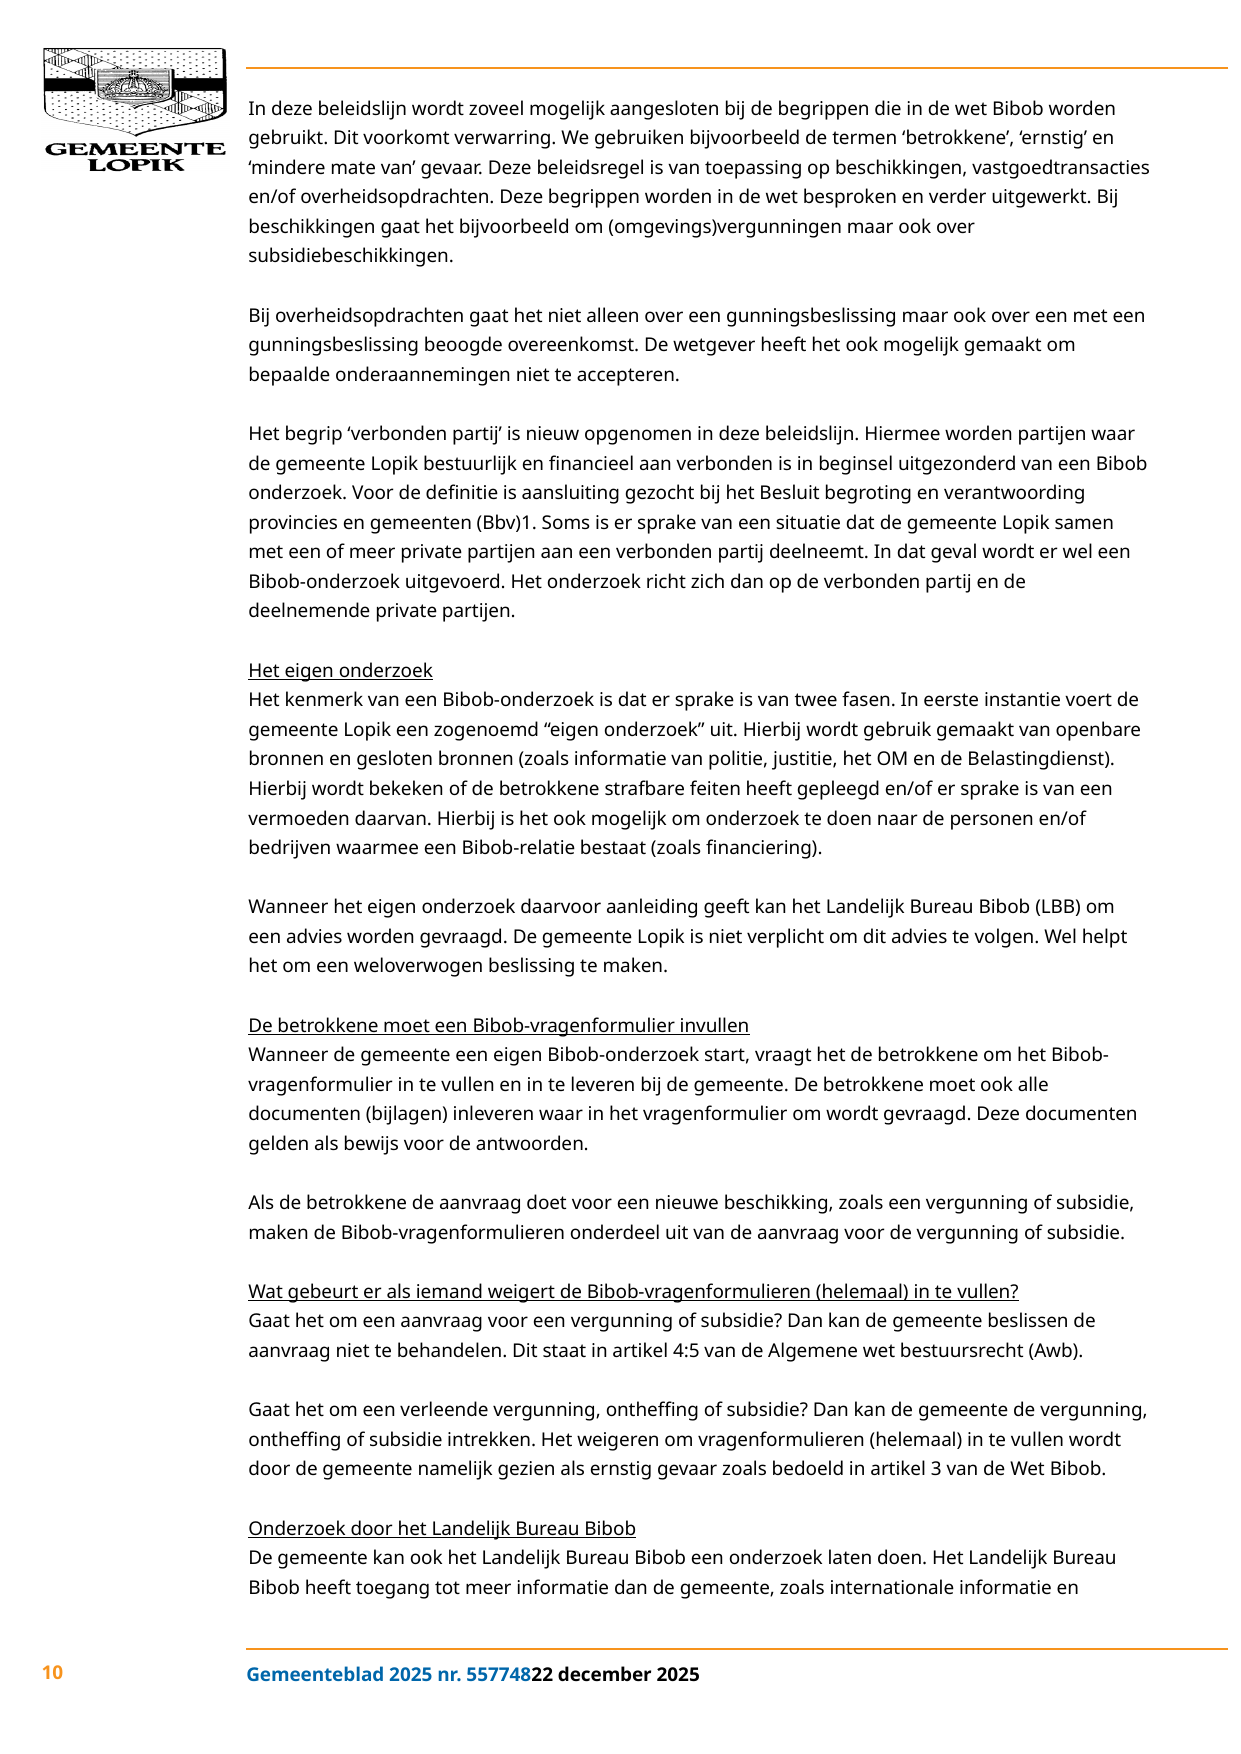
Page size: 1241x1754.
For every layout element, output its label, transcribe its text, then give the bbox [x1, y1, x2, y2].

text Gaat het om een verleende vergunning, ontheffing of subsidie? Dan kan de gemeente de vergunning, ontheffing of subsidie intrekken. Het weigeren om vragenformulieren (helemaal) in te vullen wordt door de gemeente namelijk gezien als ernstig gevaar zoals bedoeld in artikel 3 van de Wet Bibob. [248, 1396, 1152, 1481]
text Als de betrokkene de aanvraag doet voor een nieuwe beschikking, zoals een vergunning of subsidie, maken de Bibob-vragenformulieren onderdeel uit van de aanvraag voor de vergunning of subsidie. [248, 1189, 1152, 1245]
text De gemeente kan ook het Landelijk Bureau Bibob een onderzoek laten doen. Het Landelijk Bureau Bibob heeft toegang tot meer informatie dan de gemeente, zoals internationale informatie en [248, 1544, 1152, 1600]
text De betrokkene moet een Bibob-vragenformulier invullen [248, 1012, 1152, 1038]
text Bij overheidsopdrachten gaat het niet alleen over een gunningsbeslissing maar ook over een met een gunningsbeslissing beoogde overeenkomst. De wetgever heeft het ook mogelijk gemaakt om bepaalde onderaannemingen niet te accepteren. [248, 302, 1152, 387]
text Wanneer het eigen onderzoek daarvoor aanleiding geeft kan het Landelijk Bureau Bibob (LBB) om een advies worden gevraagd. De gemeente Lopik is niet verplicht om dit advies te volgen. Wel helpt het om een weloverwogen beslissing te maken. [248, 893, 1152, 978]
text Wat gebeurt er als iemand weigert de Bibob-vragenformulieren (helemaal) in te vullen? [248, 1278, 1152, 1304]
text Gaat het om een aanvraag voor een vergunning of subsidie? Dan kan de gemeente beslissen de aanvraag niet te behandelen. Dit staat in artikel 4:5 van de Algemene wet bestuursrecht (Awb). [248, 1308, 1152, 1363]
text Het begrip ‘verbonden partij’ is nieuw opgenomen in deze beleidslijn. Hiermee worden partijen waar de gemeente Lopik bestuurlijk en financieel aan verbonden is in beginsel uitgezonderd van een Bibob onderzoek. Voor de definitie is aansluiting gezocht bij het Besluit begroting en verantwoording provincies en gemeenten (Bbv)1. Soms is er sprake van een situatie dat de gemeente Lopik samen met een of meer private partijen aan een verbonden partij deelneemt. In dat geval wordt er wel een Bibob-onderzoek uitgevoerd. Het onderzoek richt zich dan op de verbonden partij en de deelnemende private partijen. [248, 420, 1152, 623]
text Het kenmerk van een Bibob-onderzoek is dat er sprake is van twee fasen. In eerste instantie voert de gemeente Lopik een zogenoemd “eigen onderzoek” uit. Hierbij wordt gebruik gemaakt van openbare bronnen en gesloten bronnen (zoals informatie van politie, justitie, het OM en de Belastingdienst). Hierbij wordt bekeken of de betrokkene strafbare feiten heeft gepleegd en/of er sprake is van een vermoeden daarvan. Hierbij is het ook mogelijk om onderzoek te doen naar de personen en/of bedrijven waarmee een Bibob-relatie bestaat (zoals financiering). [248, 686, 1152, 860]
text Wanneer de gemeente een eigen Bibob-onderzoek start, vraagt het de betrokkene om het Bibob-vragenformulier in te vullen en in te leveren bij de gemeente. De betrokkene moet ook alle documenten (bijlagen) inleveren waar in het vragenformulier om wordt gevraagd. Deze documenten gelden als bewijs voor de antwoorden. [248, 1041, 1152, 1156]
text Onderzoek door het Landelijk Bureau Bibob [248, 1515, 1152, 1541]
text In deze beleidslijn wordt zoveel mogelijk aangesloten bij de begrippen die in de wet Bibob worden gebruikt. Dit voorkomt verwarring. We gebruiken bijvoorbeeld de termen ‘betrokkene’, ‘ernstig’ en ‘mindere mate van’ gevaar. Deze beleidsregel is van toepassing op beschikkingen, vastgoedtransacties en/of overheidsopdrachten. Deze begrippen worden in de wet besproken en verder uitgewerkt. Bij beschikkingen gaat het bijvoorbeeld om (omgevings)vergunningen maar ook over subsidiebeschikkingen. [248, 95, 1152, 268]
text Het eigen onderzoek [248, 657, 1152, 683]
picture [41, 47, 231, 172]
